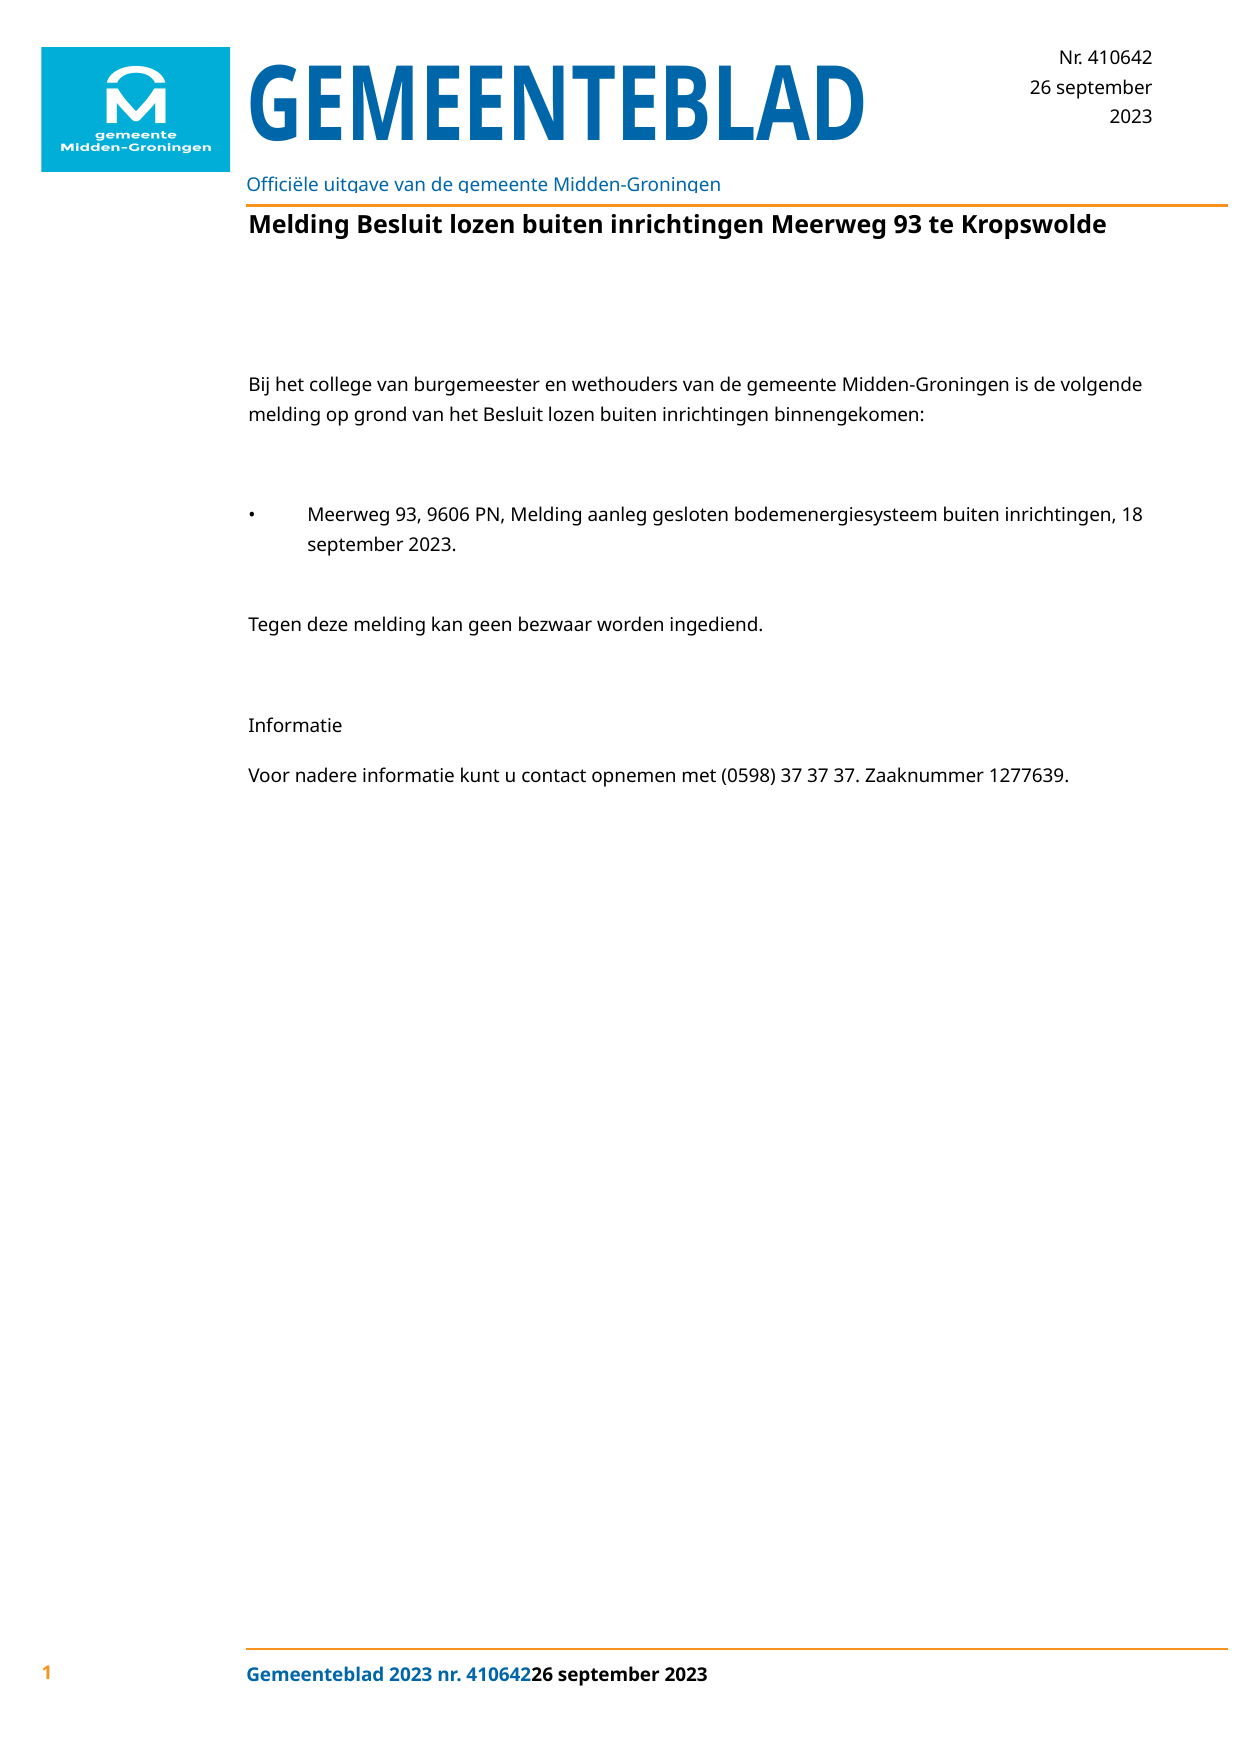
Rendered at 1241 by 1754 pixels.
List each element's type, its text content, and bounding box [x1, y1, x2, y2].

text Melding Besluit lozen buiten inrichtingen Meerweg 93 te Kropswolde [248, 207, 1152, 241]
list Meerweg 93, 9606 PN, Melding aanleg gesloten bodemenergiesysteem buiten inrichtingen, 18 september 2023. [248, 502, 1152, 557]
picture [184, 146, 190, 153]
text Tegen deze melding kan geen bezwaar worden ingediend. [248, 611, 1152, 637]
picture [107, 89, 165, 122]
text Informatie [248, 712, 1152, 738]
text Voor nadere informatie kunt u contact opnemen met (0598) 37 37 37. Zaaknummer 1277639. [248, 762, 1152, 788]
picture [108, 66, 164, 82]
text Bij het college van burgemeester en wethouders van de gemeente Midden-Groningen is de volgende melding op grond van het Besluit lozen buiten inrichtingen binnengekomen: [248, 371, 1152, 426]
